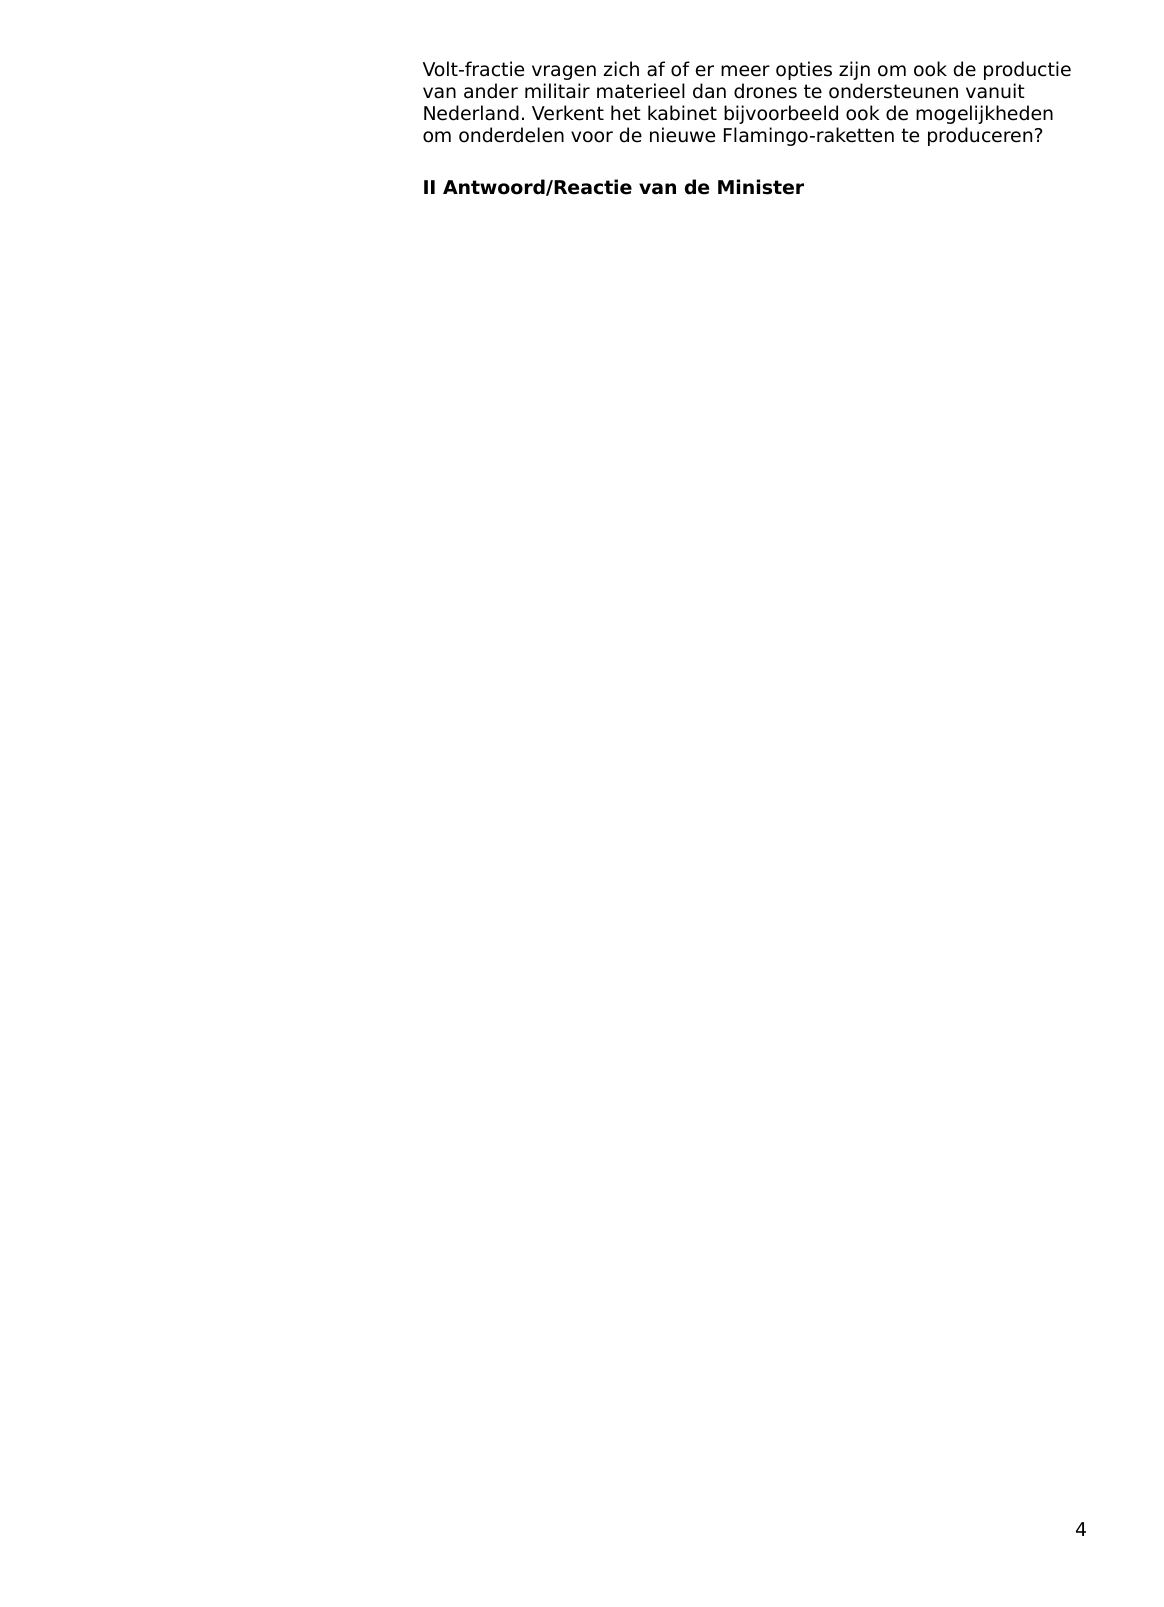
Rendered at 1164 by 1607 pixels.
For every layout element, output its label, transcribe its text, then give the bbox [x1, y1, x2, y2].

text Volt-fractie vragen zich af of er meer opties zijn om ook de productie van ander militair materieel dan drones te ondersteunen vanuit Nederland. Verkent het kabinet bijvoorbeeld ook de mogelijkheden om onderdelen voor de nieuwe Flamingo-raketten te produceren? [422, 59, 1087, 147]
subtitle II Antwoord/Reactie van de Minister [422, 177, 1087, 199]
